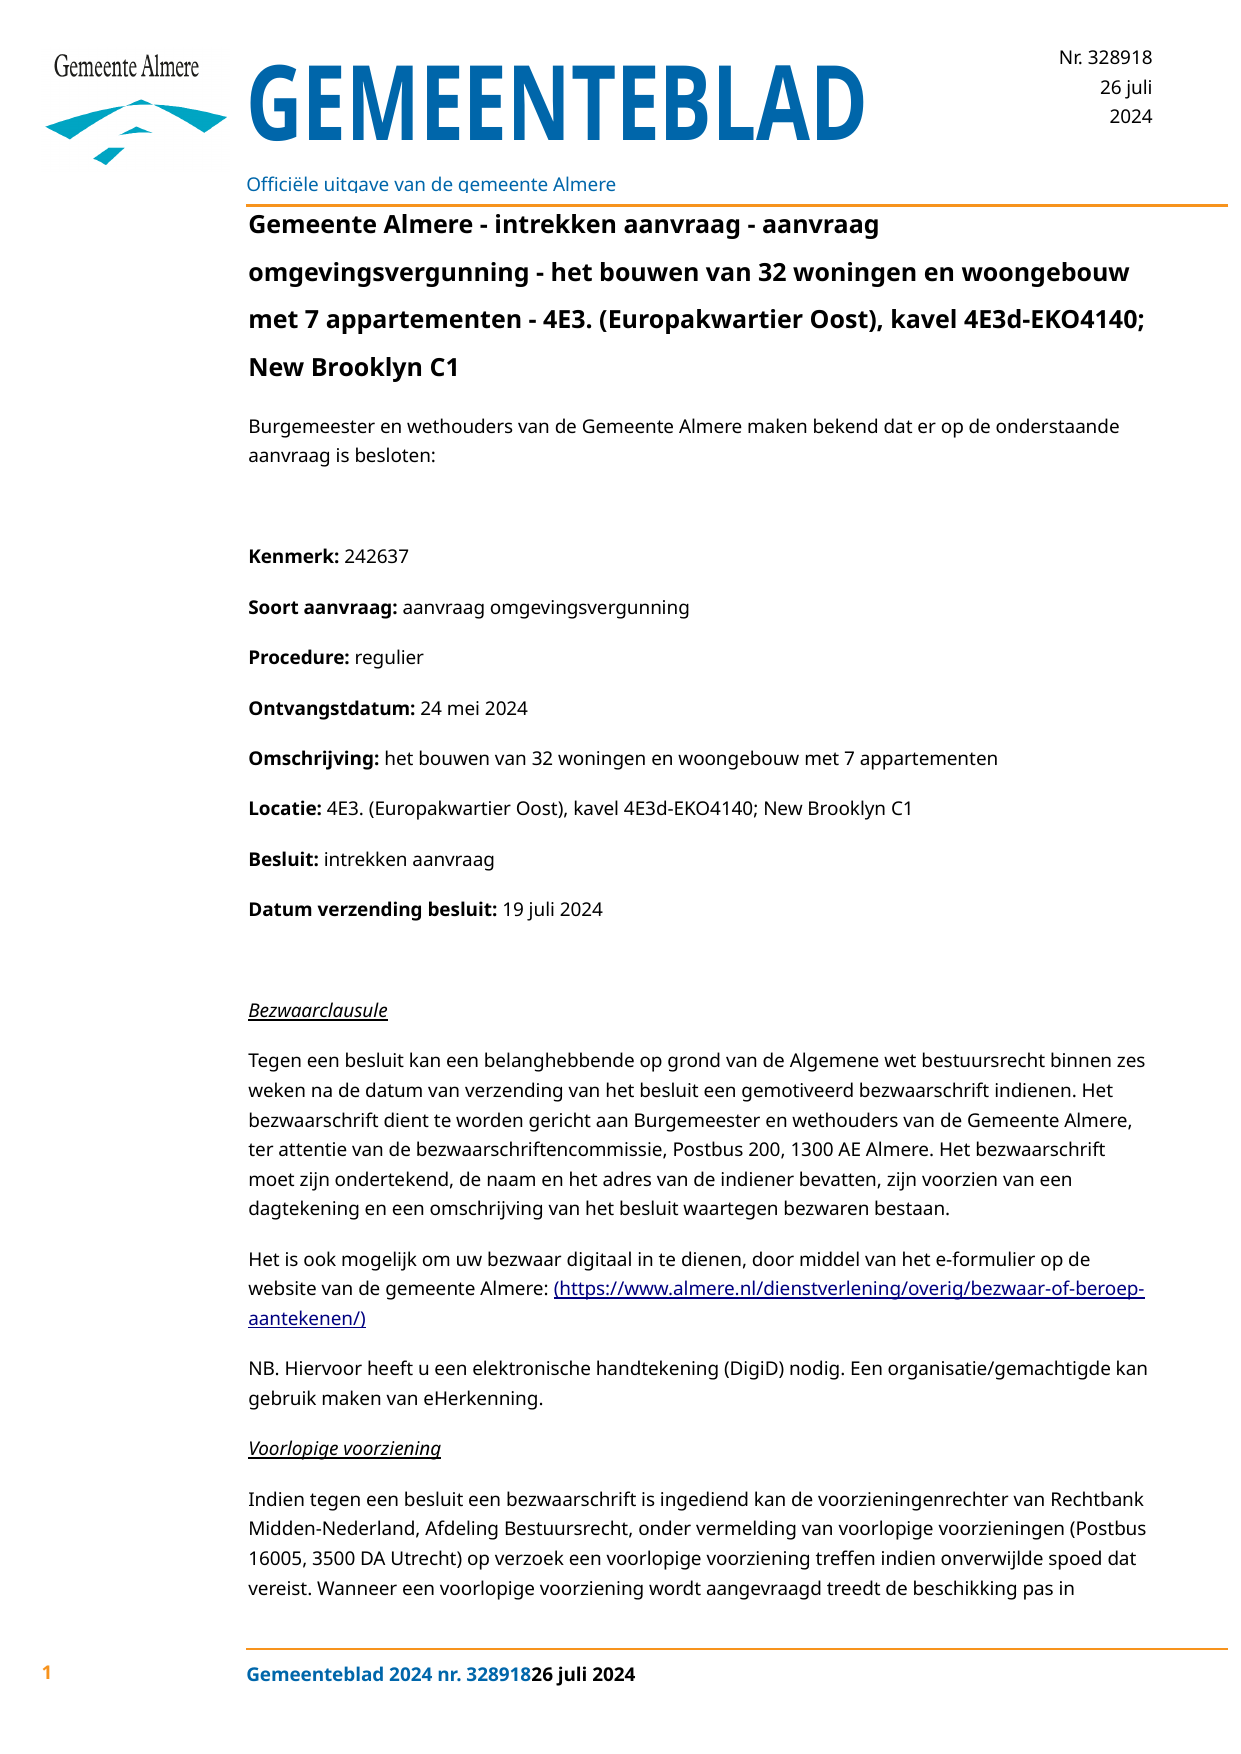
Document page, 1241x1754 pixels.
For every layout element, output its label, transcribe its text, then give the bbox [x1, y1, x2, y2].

text Burgemeester en wethouders van de Gemeente Almere maken bekend dat er op de onderstaande aanvraag is besloten: [248, 413, 1152, 468]
text NB. Hiervoor heeft u een elektronische handtekening (DigiD) nodig. Een organisatie/gemachtigde kan gebruik maken van eHerkenning. [248, 1356, 1152, 1411]
text Besluit: intrekken aanvraag [248, 846, 1152, 872]
text Kenmerk: 242637 [248, 543, 1152, 569]
text Procedure: regulier [248, 644, 1152, 670]
text Voorlopige voorziening [248, 1436, 1152, 1461]
text Datum verzending besluit: 19 juli 2024 [248, 896, 1152, 922]
text Soort aanvraag: aanvraag omgevingsvergunning [248, 594, 1152, 620]
text Indien tegen een besluit een bezwaarschrift is ingediend kan de voorzieningenrechter van Rechtbank Midden-Nederland, Afdeling Bestuursrecht, onder vermelding van voorlopige voorzieningen (Postbus 16005, 3500 DA Utrecht) op verzoek een voorlopige voorziening treffen indien onverwijlde spoed dat vereist. Wanneer een voorlopige voorziening wordt aangevraagd treedt de beschikking pas in [248, 1486, 1152, 1601]
text Locatie: 4E3. (Europakwartier Oost), kavel 4E3d-EKO4140; New Brooklyn C1 [248, 796, 1152, 821]
text Bezwaarclausule [248, 997, 1152, 1023]
text Omschrijving: het bouwen van 32 woningen en woongebouw met 7 appartementen [248, 745, 1152, 771]
text Ontvangstdatum: 24 mei 2024 [248, 695, 1152, 721]
picture [41, 47, 231, 172]
text Het is ook mogelijk om uw bezwaar digitaal in te dienen, door middel van het e-formulier op de website van de gemeente Almere: (https://www.almere.nl/dienstverlening/overig/bezwaar-of-beroep-aantekenen/) [248, 1246, 1152, 1331]
text Tegen een besluit kan een belanghebbende op grond van de Algemene wet bestuursrecht binnen zes weken na de datum van verzending van het besluit een gemotiveerd bezwaarschrift indienen. Het bezwaarschrift dient te worden gericht aan Burgemeester en wethouders van de Gemeente Almere, ter attentie van de bezwaarschriftencommissie, Postbus 200, 1300 AE Almere. Het bezwaarschrift moet zijn ondertekend, de naam en het adres van de indiener bevatten, zijn voorzien van een dagtekening en een omschrijving van het besluit waartegen bezwaren bestaan. [248, 1048, 1152, 1221]
text Gemeente Almere - intrekken aanvraag - aanvraag omgevingsvergunning - het bouwen van 32 woningen en woongebouw met 7 appartementen - 4E3. (Europakwartier Oost), kavel 4E3d-EKO4140; New Brooklyn C1 [248, 207, 1152, 384]
